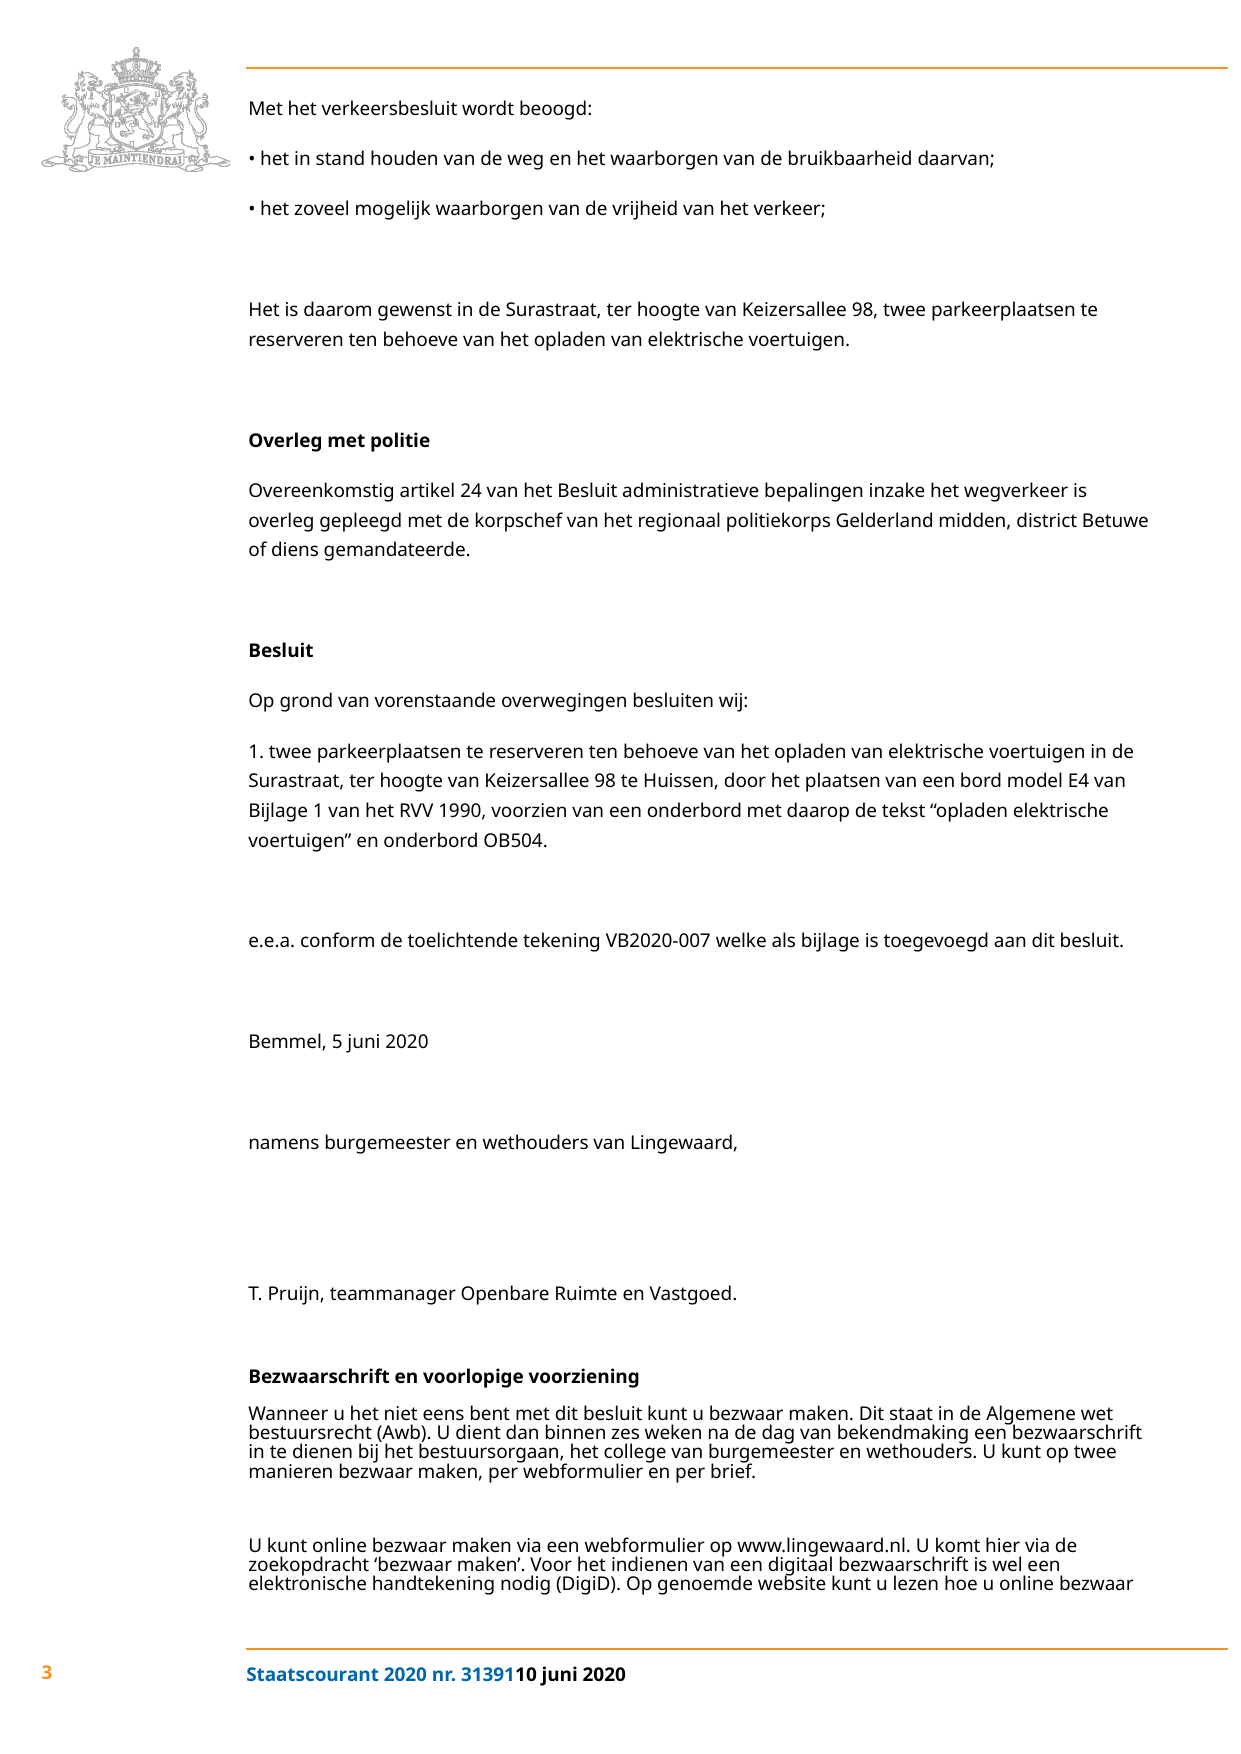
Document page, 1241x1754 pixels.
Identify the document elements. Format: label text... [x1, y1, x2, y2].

text Wanneer u het niet eens bent met dit besluit kunt u bezwaar maken. Dit staat in de Algemene wet bestuursrecht (Awb). U dient dan binnen zes weken na de dag van bekendmaking een bezwaarschrift in te dienen bij het bestuursorgaan, het college van burgemeester en wethouders. U kunt op twee manieren bezwaar maken, per webformulier en per brief. [248, 1405, 1152, 1482]
text Op grond van vorenstaande overwegingen besluiten wij: [248, 688, 1152, 713]
text T. Pruijn, teammanager Openbare Ruimte en Vastgoed. [248, 1281, 1152, 1306]
text U kunt online bezwaar maken via een webformulier op www.lingewaard.nl. U komt hier via de zoekopdracht ‘bezwaar maken’. Voor het indienen van een digitaal bezwaarschrift is wel een elektronische handtekening nodig (DigiD). Op genoemde website kunt u lezen hoe u online bezwaar [248, 1537, 1152, 1594]
text Overeenkomstig artikel 24 van het Besluit administratieve bepalingen inzake het wegverkeer is overleg gepleegd met de korpschef van het regionaal politiekorps Gelderland midden, district Betuwe of diens gemandateerde. [248, 477, 1152, 562]
text Het is daarom gewenst in de Surastraat, ter hoogte van Keizersallee 98, twee parkeerplaatsen te reserveren ten behoeve van het opladen van elektrische voertuigen. [248, 296, 1152, 352]
text • het in stand houden van de weg en het waarborgen van de bruikbaarheid daarvan; [248, 145, 1152, 171]
text e.e.a. conform de toelichtende tekening VB2020-007 welke als bijlage is toegevoegd aan dit besluit. [248, 928, 1152, 953]
text Bemmel, 5 juni 2020 [248, 1028, 1152, 1054]
text Besluit [248, 637, 1152, 663]
text 1. twee parkeerplaatsen te reserveren ten behoeve van het opladen van elektrische voertuigen in de Surastraat, ter hoogte van Keizersallee 98 te Huissen, door het plaatsen van een bord model E4 van Bijlage 1 van het RVV 1990, voorzien van een onderbord met daarop de tekst “opladen elektrische voertuigen” en onderbord OB504. [248, 738, 1152, 853]
text Overleg met politie [248, 427, 1152, 453]
text Met het verkeersbesluit wordt beoogd: [248, 95, 1152, 121]
text namens burgemeester en wethouders van Lingewaard, [248, 1129, 1152, 1155]
text Bezwaarschrift en voorlopige voorziening [248, 1368, 1152, 1387]
text • het zoveel mogelijk waarborgen van de vrijheid van het verkeer; [248, 196, 1152, 221]
picture [41, 47, 231, 172]
